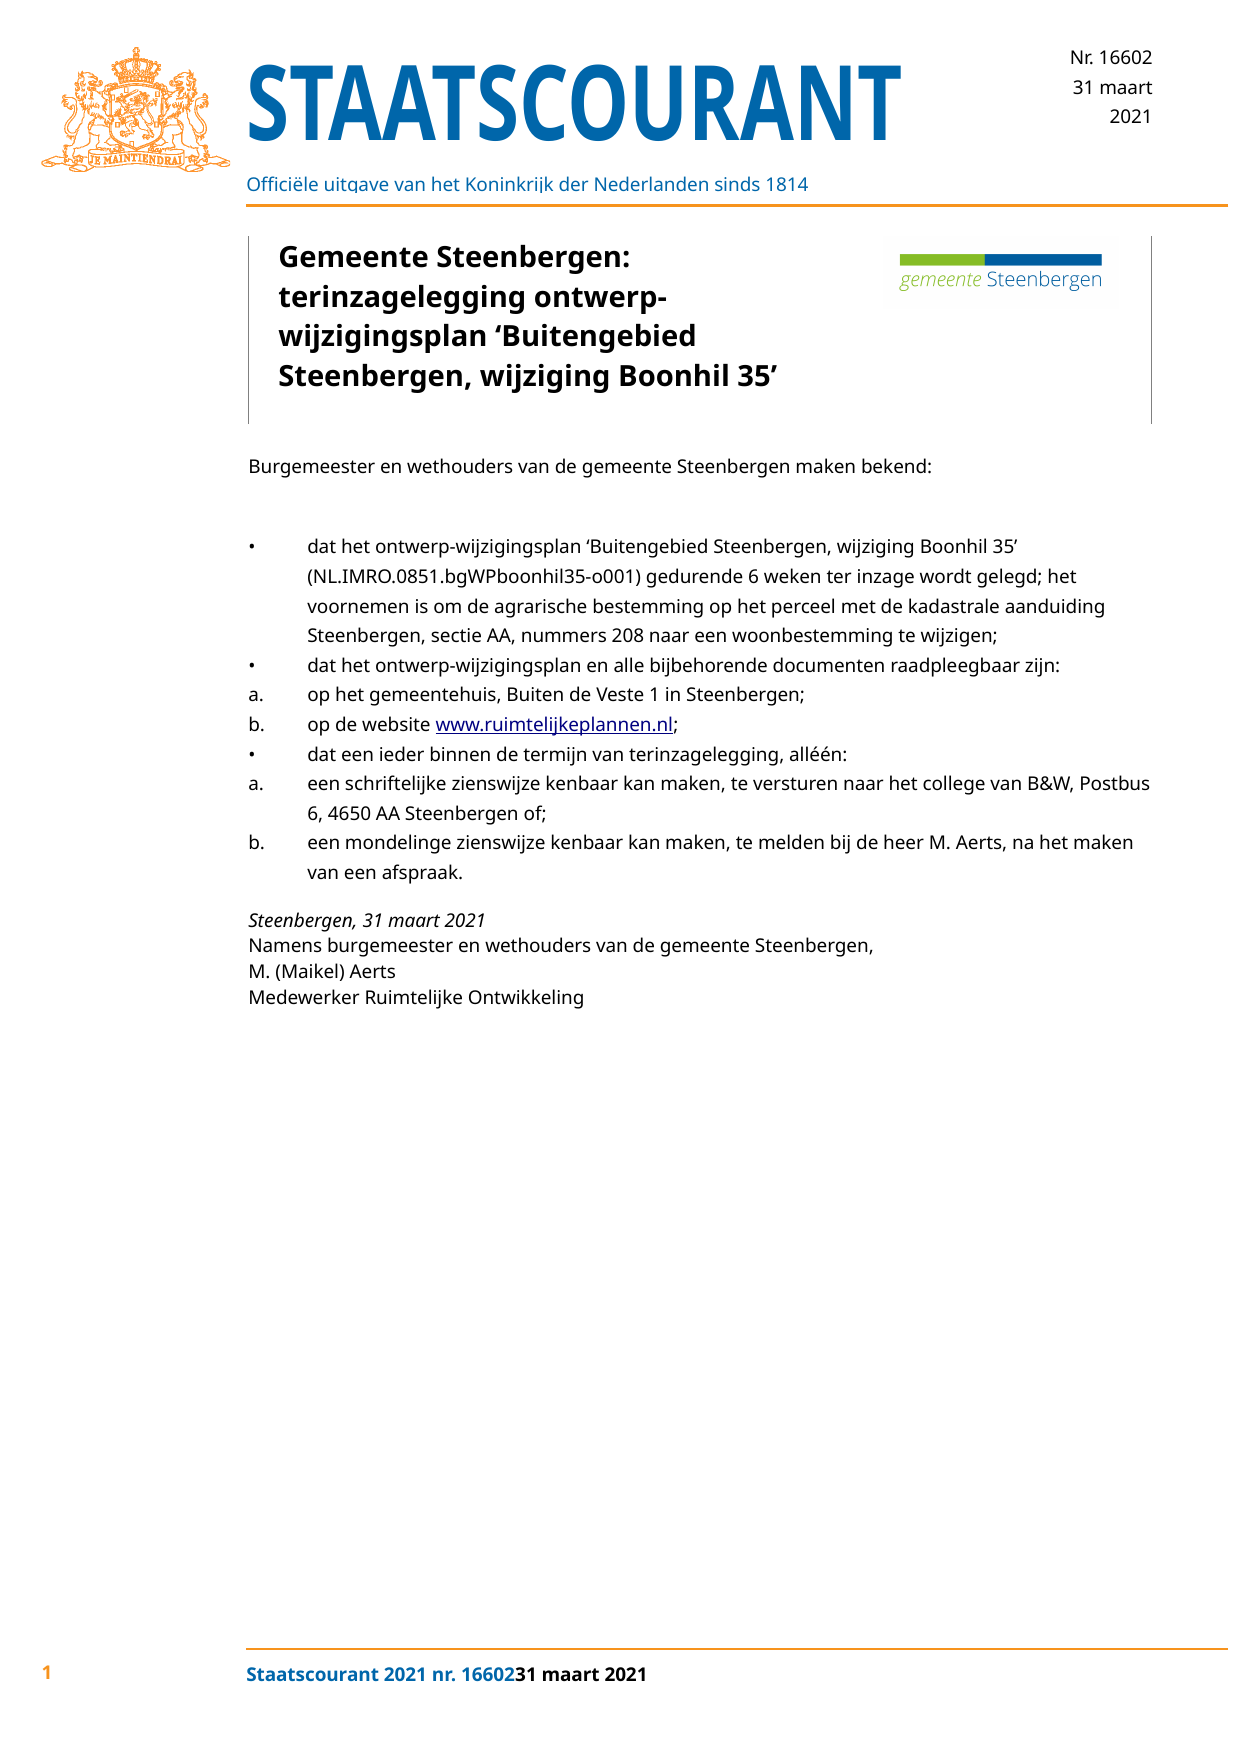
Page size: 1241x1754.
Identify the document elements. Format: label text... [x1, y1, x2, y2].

text Namens burgemeester en wethouders van de gemeente Steenbergen, [248, 933, 1152, 958]
list een schriftelijke zienswijze kenbaar kan maken, te versturen naar het college van B&W, Postbus 6, 4650 AA Steenbergen of; [248, 770, 1152, 826]
text Medewerker Ruimtelijke Ontwikkeling [248, 984, 1152, 1010]
list dat een ieder binnen de termijn van terinzagelegging, alléén: [248, 741, 1152, 766]
picture [882, 236, 1119, 309]
text Burgemeester en wethouders van de gemeente Steenbergen maken bekend: [248, 454, 1152, 479]
table_header Gemeente Steenbergen: terinzagelegging ontwerp-wijzigingsplan ‘Buitengebied Steenbergen, wijziging Boonhil 35’ [249, 236, 850, 424]
text M. (Maikel) Aerts [248, 958, 1152, 984]
list een mondelinge zienswijze kenbaar kan maken, te melden bij de heer M. Aerts, na het maken van een afspraak. [248, 829, 1152, 885]
list dat het ontwerp-wijzigingsplan en alle bijbehorende documenten raadpleegbaar zijn: [248, 652, 1152, 678]
list op het gemeentehuis, Buiten de Veste 1 in Steenbergen; [248, 682, 1152, 707]
text Steenbergen, 31 maart 2021 [248, 907, 1152, 933]
table_header [850, 236, 1151, 424]
list dat het ontwerp-wijzigingsplan ‘Buitengebied Steenbergen, wijziging Boonhil 35’ (NL.IMRO.0851.bgWPboonhil35-o001) gedurende 6 weken ter inzage wordt gelegd; het voornemen is om de agrarische bestemming op het perceel met de kadastrale aanduiding Steenbergen, sectie AA, nummers 208 naar een woonbestemming te wijzigen; [248, 534, 1152, 648]
list op de website www.ruimtelijkeplannen.nl; [248, 711, 1152, 737]
picture [41, 47, 231, 172]
